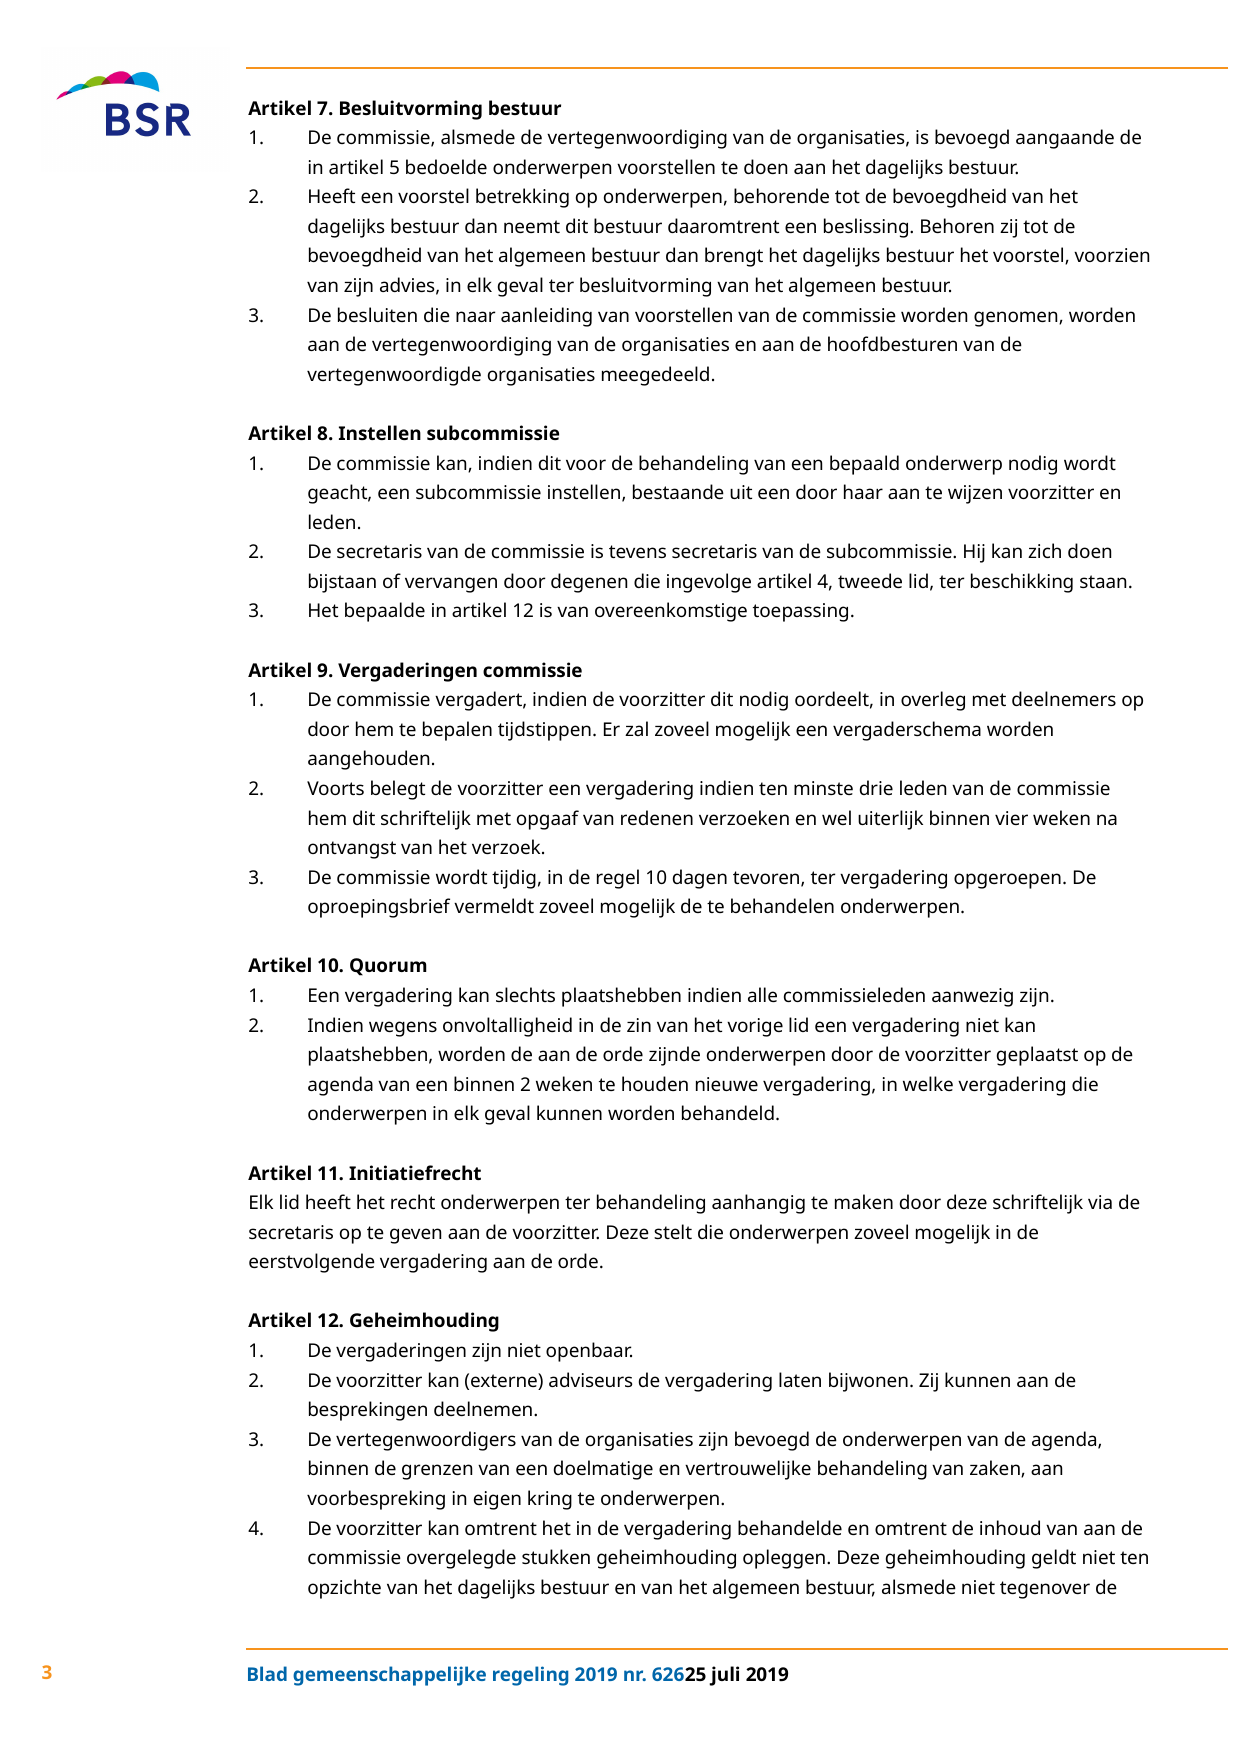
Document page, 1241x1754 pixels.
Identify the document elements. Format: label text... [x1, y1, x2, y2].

list De vertegenwoordigers van de organisaties zijn bevoegd de onderwerpen van de agenda, binnen de grenzen van een doelmatige en vertrouwelijke behandeling van zaken, aan voorbespreking in eigen kring te onderwerpen. [248, 1426, 1152, 1511]
list De commissie wordt tijdig, in de regel 10 dagen tevoren, ter vergadering opgeroepen. De oproepingsbrief vermeldt zoveel mogelijk de te behandelen onderwerpen. [248, 864, 1152, 919]
list Heeft een voorstel betrekking op onderwerpen, behorende tot de bevoegdheid van het dagelijks bestuur dan neemt dit bestuur daaromtrent een beslissing. Behoren zij tot de bevoegdheid van het algemeen bestuur dan brengt het dagelijks bestuur het voorstel, voorzien van zijn advies, in elk geval ter besluitvorming van het algemeen bestuur. [248, 183, 1152, 298]
text Artikel 7. Besluitvorming bestuur [248, 95, 1152, 121]
list De secretaris van de commissie is tevens secretaris van de subcommissie. Hij kan zich doen bijstaan of vervangen door degenen die ingevolge artikel 4, tweede lid, ter beschikking staan. [248, 538, 1152, 594]
list De besluiten die naar aanleiding van voorstellen van de commissie worden genomen, worden aan de vertegenwoordiging van de organisaties en aan de hoofdbesturen van de vertegenwoordigde organisaties meegedeeld. [248, 302, 1152, 387]
list Het bepaalde in artikel 12 is van overeenkomstige toepassing. [248, 598, 1152, 623]
list De voorzitter kan omtrent het in de vergadering behandelde en omtrent de inhoud van aan de commissie overgelegde stukken geheimhouding opleggen. Deze geheimhouding geldt niet ten opzichte van het dagelijks bestuur en van het algemeen bestuur, alsmede niet tegenover de [248, 1515, 1152, 1600]
list De vergaderingen zijn niet openbaar. [248, 1337, 1152, 1363]
text Artikel 12. Geheimhouding [248, 1308, 1152, 1333]
text Artikel 9. Vergaderingen commissie [248, 657, 1152, 683]
text Artikel 10. Quorum [248, 953, 1152, 978]
list De commissie kan, indien dit voor de behandeling van een bepaald onderwerp nodig wordt geacht, een subcommissie instellen, bestaande uit een door haar aan te wijzen voorzitter en leden. [248, 450, 1152, 535]
list Voorts belegt de voorzitter een vergadering indien ten minste drie leden van de commissie hem dit schriftelijk met opgaaf van redenen verzoeken en wel uiterlijk binnen vier weken na ontvangst van het verzoek. [248, 775, 1152, 860]
text Elk lid heeft het recht onderwerpen ter behandeling aanhangig te maken door deze schriftelijk via de secretaris op te geven aan de voorzitter. Deze stelt die onderwerpen zoveel mogelijk in de eerstvolgende vergadering aan de orde. [248, 1189, 1152, 1274]
list De voorzitter kan (externe) adviseurs de vergadering laten bijwonen. Zij kunnen aan de besprekingen deelnemen. [248, 1367, 1152, 1422]
list Indien wegens onvoltalligheid in de zin van het vorige lid een vergadering niet kan plaatshebben, worden de aan de orde zijnde onderwerpen door de voorzitter geplaatst op de agenda van een binnen 2 weken te houden nieuwe vergadering, in welke vergadering die onderwerpen in elk geval kunnen worden behandeld. [248, 1012, 1152, 1126]
list De commissie vergadert, indien de voorzitter dit nodig oordeelt, in overleg met deelnemers op door hem te bepalen tijdstippen. Er zal zoveel mogelijk een vergaderschema worden aangehouden. [248, 686, 1152, 771]
list Een vergadering kan slechts plaatshebben indien alle commissieleden aanwezig zijn. [248, 982, 1152, 1008]
text Artikel 8. Instellen subcommissie [248, 420, 1152, 446]
list De commissie, alsmede de vertegenwoordiging van de organisaties, is bevoegd aangaande de in artikel 5 bedoelde onderwerpen voorstellen te doen aan het dagelijks bestuur. [248, 124, 1152, 180]
picture [41, 47, 231, 172]
text Artikel 11. Initiatiefrecht [248, 1160, 1152, 1186]
